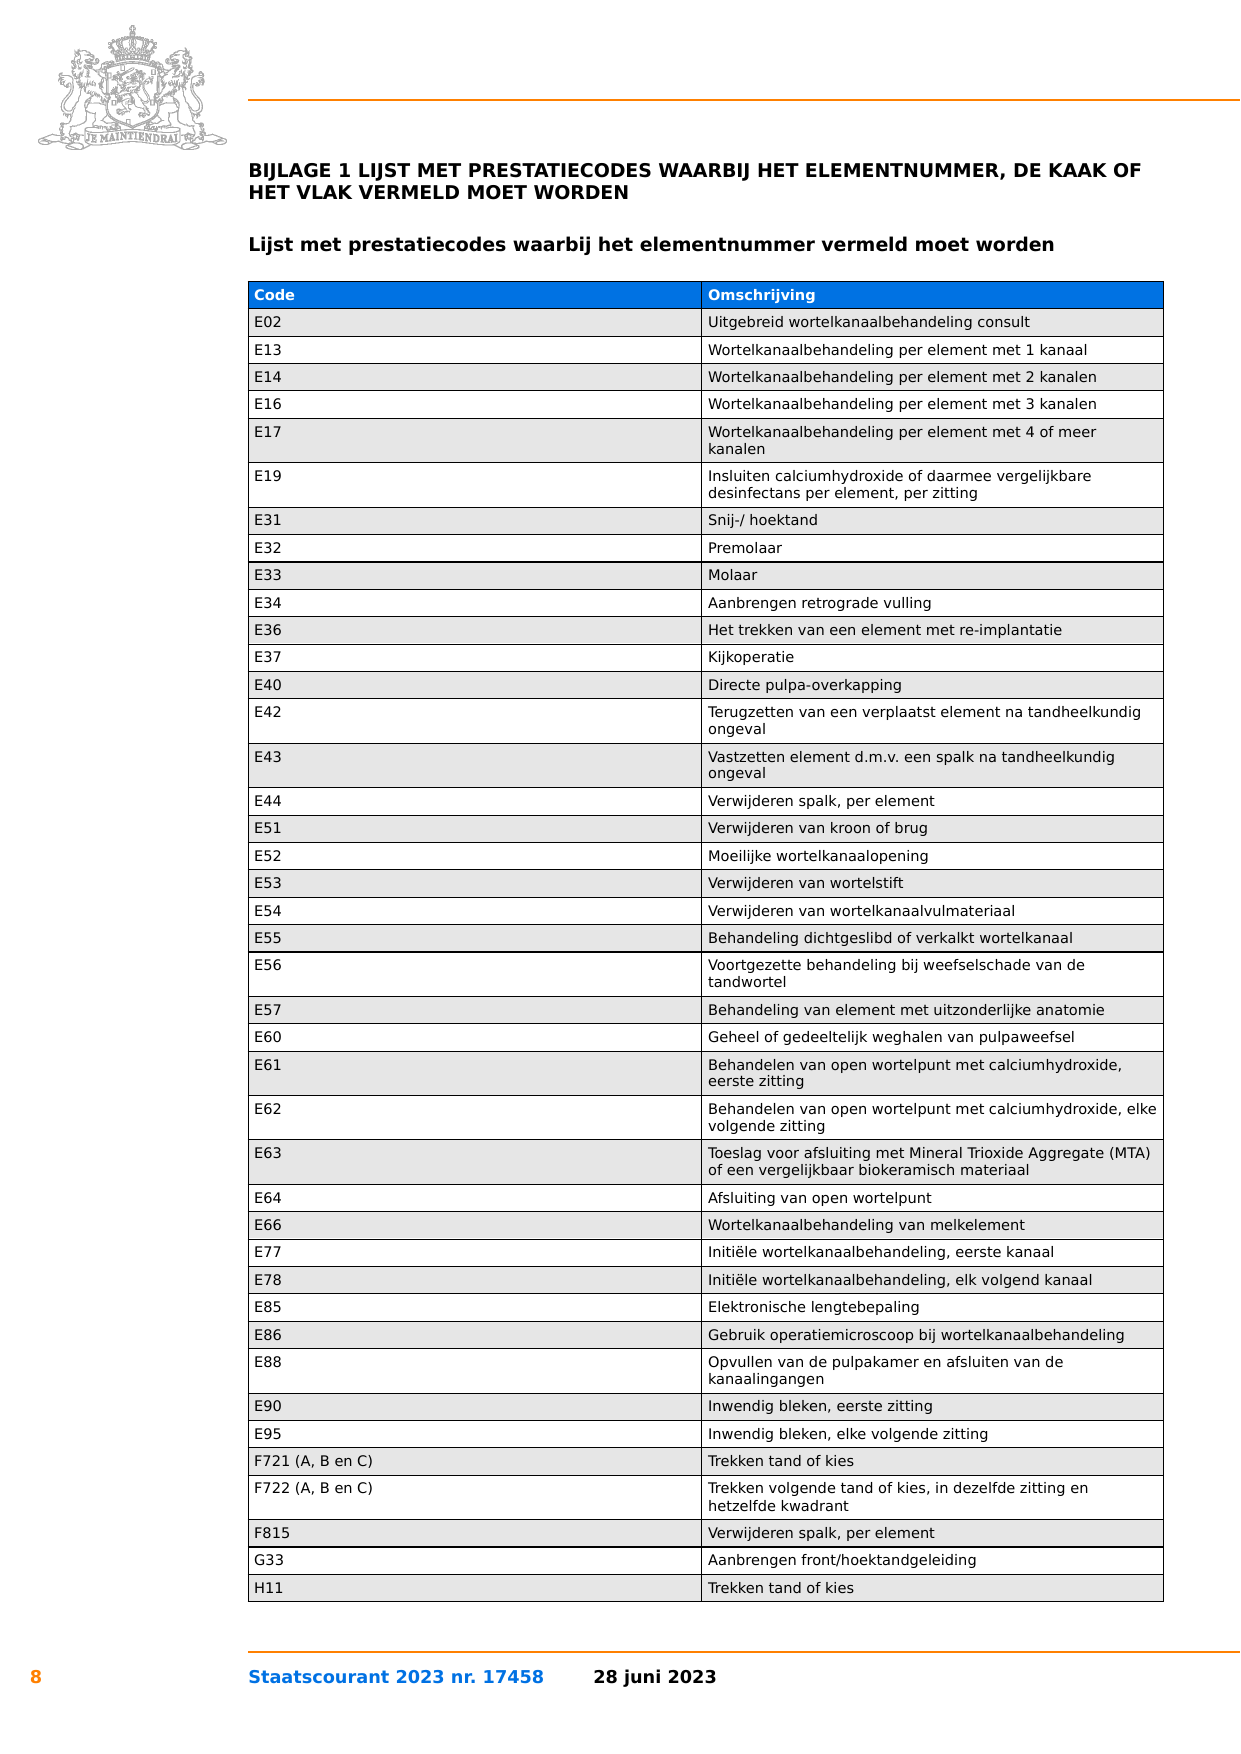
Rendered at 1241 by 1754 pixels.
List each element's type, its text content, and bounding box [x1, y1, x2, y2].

table_cell Terugzetten van een verplaatst element na tandheelkundig ongeval [702, 699, 1163, 743]
table_cell F815 [249, 1520, 701, 1546]
table_cell E17 [249, 419, 701, 462]
table_cell Elektronische lengtebepaling [702, 1294, 1163, 1321]
table_cell E43 [249, 744, 701, 787]
table_cell E86 [249, 1322, 701, 1348]
table_cell Aanbrengen retrograde vulling [702, 590, 1163, 616]
table_cell E62 [249, 1096, 701, 1139]
subtitle BIJLAGE 1 LIJST MET PRESTATIECODES WAARBIJ HET ELEMENTNUMMER, DE KAAK OF HET VLAK VERMELD MOET WORDEN [248, 160, 1163, 204]
table_cell E54 [249, 898, 701, 924]
table_cell Het trekken van een element met re-implantatie [702, 617, 1163, 643]
table_cell G33 [249, 1548, 701, 1574]
table_cell Kijkoperatie [702, 645, 1163, 671]
table_cell Wortelkanaalbehandeling van melkelement [702, 1212, 1163, 1238]
table_cell F721 (A, B en C) [249, 1448, 701, 1475]
table_cell H11 [249, 1575, 701, 1601]
table_cell E60 [249, 1024, 701, 1051]
table_cell E57 [249, 997, 701, 1023]
table_cell Voortgezette behandeling bij weefselschade van de tandwortel [702, 953, 1163, 996]
table_cell Uitgebreid wortelkanaalbehandeling consult [702, 309, 1163, 336]
table_cell Moeilijke wortelkanaalopening [702, 843, 1163, 869]
table_cell Vastzetten element d.m.v. een spalk na tandheelkundig ongeval [702, 744, 1163, 787]
table_cell Verwijderen van wortelkanaalvulmateriaal [702, 898, 1163, 924]
table_cell Verwijderen van wortelstift [702, 870, 1163, 897]
table_cell E63 [249, 1140, 701, 1184]
table_cell Directe pulpa-overkapping [702, 672, 1163, 698]
table_cell E33 [249, 563, 701, 589]
table_cell E32 [249, 535, 701, 561]
table_cell E37 [249, 645, 701, 671]
table_cell E13 [249, 337, 701, 363]
table_cell Molaar [702, 563, 1163, 589]
table_cell Initiële wortelkanaalbehandeling, elk volgend kanaal [702, 1267, 1163, 1293]
picture [38, 25, 227, 150]
table_cell Behandelen van open wortelpunt met calciumhydroxide, elke volgende zitting [702, 1096, 1163, 1139]
table_cell E40 [249, 672, 701, 698]
table_cell Trekken tand of kies [702, 1448, 1163, 1475]
table_cell Inwendig bleken, elke volgende zitting [702, 1421, 1163, 1447]
table_cell Behandeling dichtgeslibd of verkalkt wortelkanaal [702, 925, 1163, 951]
table_cell Verwijderen spalk, per element [702, 1520, 1163, 1546]
table_cell E64 [249, 1185, 701, 1211]
table_cell Trekken tand of kies [702, 1575, 1163, 1601]
table_cell E52 [249, 843, 701, 869]
table_cell E19 [249, 463, 701, 507]
table_cell E14 [249, 364, 701, 390]
table_cell E88 [249, 1349, 701, 1392]
table_cell E51 [249, 816, 701, 842]
table_cell Initiële wortelkanaalbehandeling, eerste kanaal [702, 1240, 1163, 1266]
table_cell Inwendig bleken, eerste zitting [702, 1394, 1163, 1420]
table_cell Behandeling van element met uitzonderlijke anatomie [702, 997, 1163, 1023]
table_cell F722 (A, B en C) [249, 1476, 701, 1519]
table_cell E55 [249, 925, 701, 951]
table_cell Snij-/ hoektand [702, 508, 1163, 534]
table_cell E36 [249, 617, 701, 643]
table_cell E56 [249, 953, 701, 996]
table_cell E34 [249, 590, 701, 616]
table_cell Premolaar [702, 535, 1163, 561]
table_cell Afsluiting van open wortelpunt [702, 1185, 1163, 1211]
table_cell E77 [249, 1240, 701, 1266]
table_cell E02 [249, 309, 701, 336]
table_cell E61 [249, 1052, 701, 1095]
table_cell Trekken volgende tand of kies, in dezelfde zitting en hetzelfde kwadrant [702, 1476, 1163, 1519]
table_cell Wortelkanaalbehandeling per element met 2 kanalen [702, 364, 1163, 390]
table_cell Behandelen van open wortelpunt met calciumhydroxide, eerste zitting [702, 1052, 1163, 1095]
table_cell E95 [249, 1421, 701, 1447]
table_cell E31 [249, 508, 701, 534]
table_cell E44 [249, 788, 701, 814]
table_cell Geheel of gedeeltelijk weghalen van pulpaweefsel [702, 1024, 1163, 1051]
table_header Omschrijving [702, 282, 1163, 308]
table_cell Verwijderen van kroon of brug [702, 816, 1163, 842]
table_cell E85 [249, 1294, 701, 1321]
table_header Code [249, 282, 701, 308]
table_cell Toeslag voor afsluiting met Mineral Trioxide Aggregate (MTA) of een vergelijkbaar biokeramisch materiaal [702, 1140, 1163, 1184]
table_cell E53 [249, 870, 701, 897]
subtitle Lijst met prestatiecodes waarbij het elementnummer vermeld moet worden [248, 234, 1163, 256]
table_cell E42 [249, 699, 701, 743]
table_cell E90 [249, 1394, 701, 1420]
table_cell Verwijderen spalk, per element [702, 788, 1163, 814]
table_cell E78 [249, 1267, 701, 1293]
table_cell Aanbrengen front/hoektandgeleiding [702, 1548, 1163, 1574]
table_cell E66 [249, 1212, 701, 1238]
table_cell Gebruik operatiemicroscoop bij wortelkanaalbehandeling [702, 1322, 1163, 1348]
table_cell Wortelkanaalbehandeling per element met 4 of meer kanalen [702, 419, 1163, 462]
table_cell E16 [249, 391, 701, 418]
table_cell Wortelkanaalbehandeling per element met 3 kanalen [702, 391, 1163, 418]
table_cell Insluiten calciumhydroxide of daarmee vergelijkbare desinfectans per element, per zitting [702, 463, 1163, 507]
table_cell Opvullen van de pulpakamer en afsluiten van de kanaalingangen [702, 1349, 1163, 1392]
table_cell Wortelkanaalbehandeling per element met 1 kanaal [702, 337, 1163, 363]
